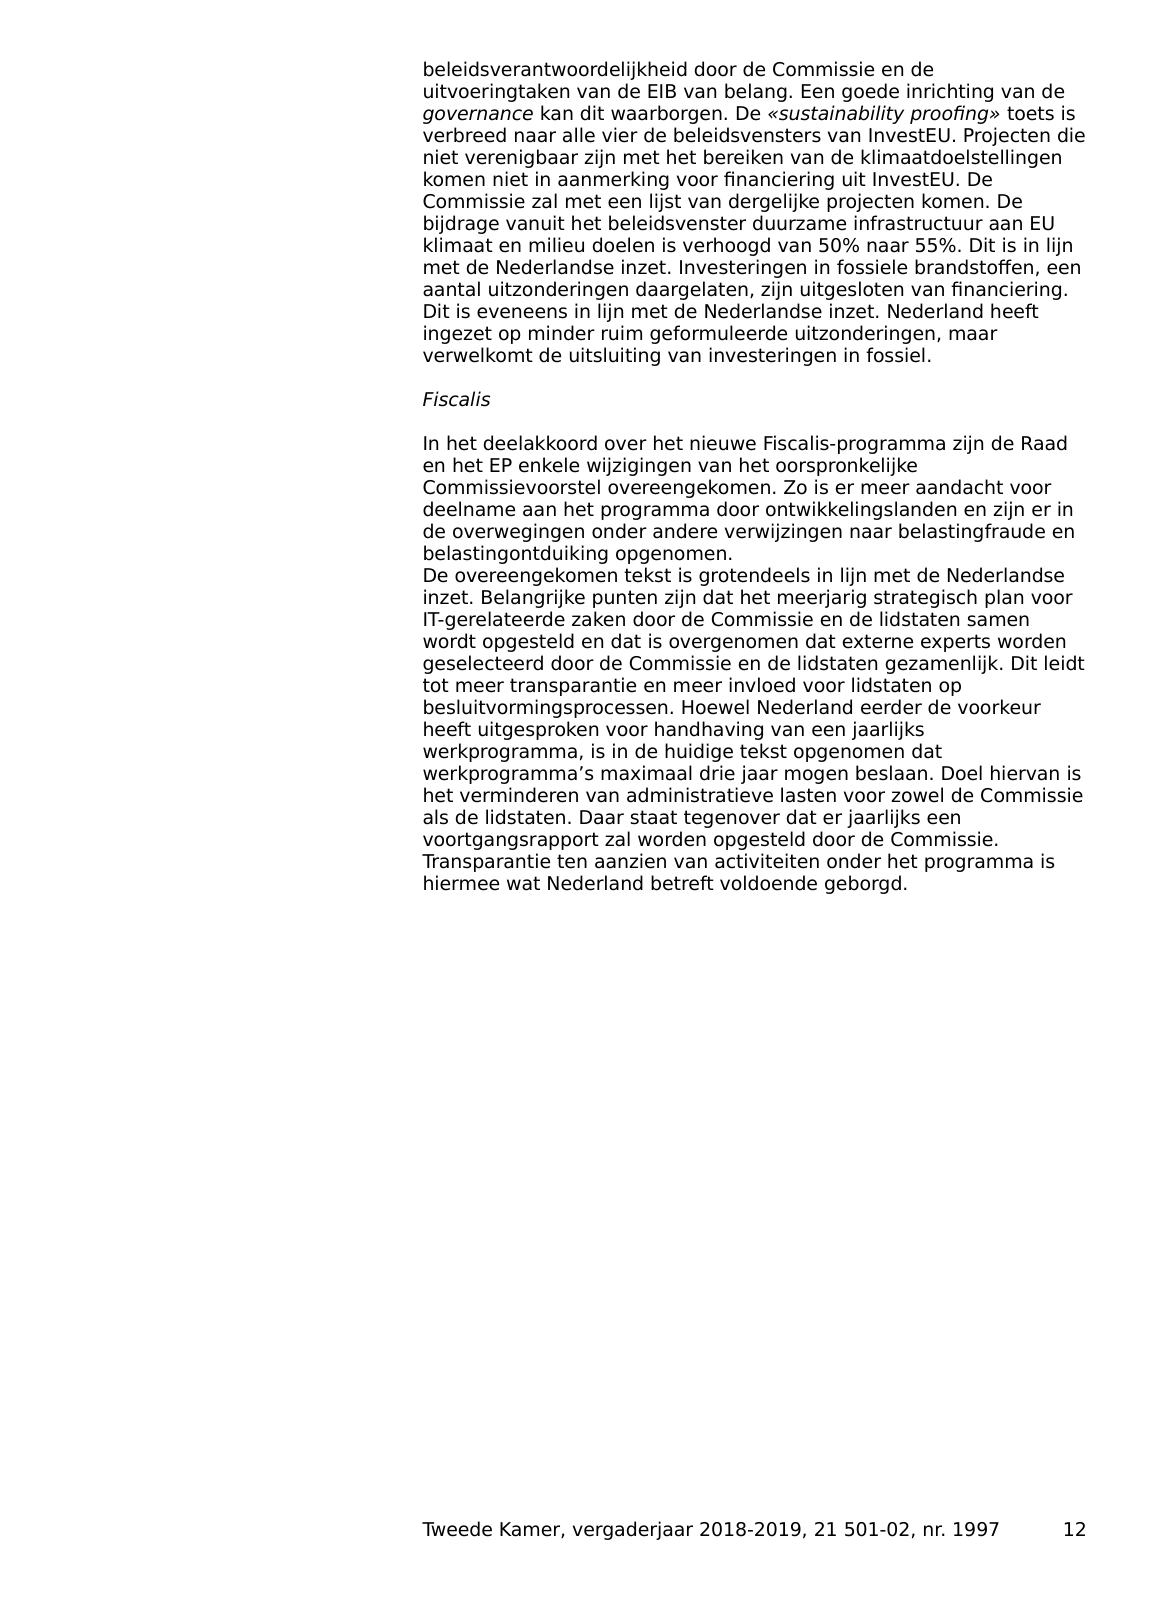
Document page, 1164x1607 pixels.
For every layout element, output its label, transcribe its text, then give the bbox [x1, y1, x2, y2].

text beleidsverantwoordelijkheid door de Commissie en de uitvoeringtaken van de EIB van belang. Een goede inrichting van de governance kan dit waarborgen. De «sustainability proofing» toets is verbreed naar alle vier de beleidsvensters van InvestEU. Projecten die niet verenigbaar zijn met het bereiken van de klimaatdoelstellingen komen niet in aanmerking voor financiering uit InvestEU. De Commissie zal met een lijst van dergelijke projecten komen. De bijdrage vanuit het beleidsvenster duurzame infrastructuur aan EU klimaat en milieu doelen is verhoogd van 50% naar 55%. Dit is in lijn met de Nederlandse inzet. Investeringen in fossiele brandstoffen, een aantal uitzonderingen daargelaten, zijn uitgesloten van financiering. Dit is eveneens in lijn met de Nederlandse inzet. Nederland heeft ingezet op minder ruim geformuleerde uitzonderingen, maar verwelkomt de uitsluiting van investeringen in fossiel. [422, 59, 1087, 367]
text De overeengekomen tekst is grotendeels in lijn met de Nederlandse inzet. Belangrijke punten zijn dat het meerjarig strategisch plan voor IT-gerelateerde zaken door de Commissie en de lidstaten samen wordt opgesteld en dat is overgenomen dat externe experts worden geselecteerd door de Commissie en de lidstaten gezamenlijk. Dit leidt tot meer transparantie en meer invloed voor lidstaten op besluitvormingsprocessen. Hoewel Nederland eerder de voorkeur heeft uitgesproken voor handhaving van een jaarlijks werkprogramma, is in de huidige tekst opgenomen dat werkprogramma’s maximaal drie jaar mogen beslaan. Doel hiervan is het verminderen van administratieve lasten voor zowel de Commissie als de lidstaten. Daar staat tegenover dat er jaarlijks een voortgangsrapport zal worden opgesteld door de Commissie. Transparantie ten aanzien van activiteiten onder het programma is hiermee wat Nederland betreft voldoende geborgd. [422, 565, 1087, 895]
text In het deelakkoord over het nieuwe Fiscalis-programma zijn de Raad en het EP enkele wijzigingen van het oorspronkelijke Commissievoorstel overeengekomen. Zo is er meer aandacht voor deelname aan het programma door ontwikkelingslanden en zijn er in de overwegingen onder andere verwijzingen naar belastingfraude en belastingontduiking opgenomen. [422, 433, 1087, 565]
subtitle Fiscalis [422, 389, 1087, 411]
